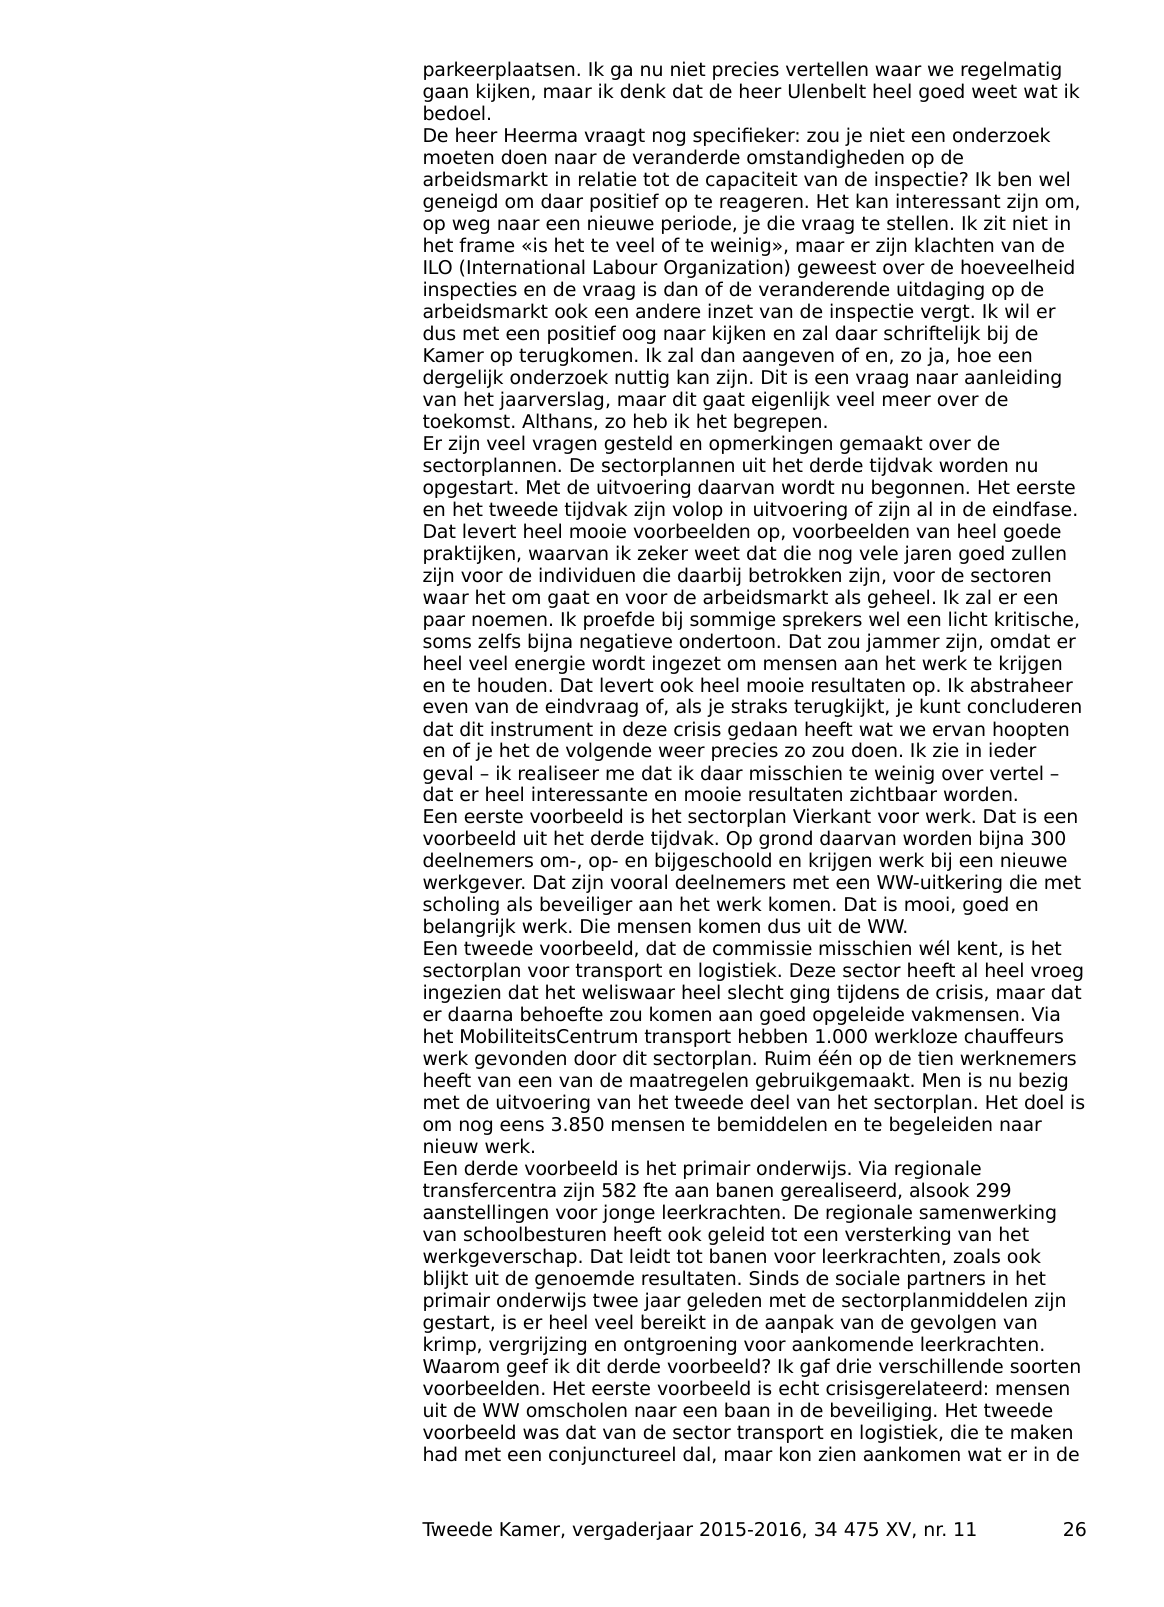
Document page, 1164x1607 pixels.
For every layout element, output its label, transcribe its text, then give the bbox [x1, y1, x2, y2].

text Er zijn veel vragen gesteld en opmerkingen gemaakt over de sectorplannen. De sectorplannen uit het derde tijdvak worden nu opgestart. Met de uitvoering daarvan wordt nu begonnen. Het eerste en het tweede tijdvak zijn volop in uitvoering of zijn al in de eindfase. Dat levert heel mooie voorbeelden op, voorbeelden van heel goede praktijken, waarvan ik zeker weet dat die nog vele jaren goed zullen zijn voor de individuen die daarbij betrokken zijn, voor de sectoren waar het om gaat en voor de arbeidsmarkt als geheel. Ik zal er een paar noemen. Ik proefde bij sommige sprekers wel een licht kritische, soms zelfs bijna negatieve ondertoon. Dat zou jammer zijn, omdat er heel veel energie wordt ingezet om mensen aan het werk te krijgen en te houden. Dat levert ook heel mooie resultaten op. Ik abstraheer even van de eindvraag of, als je straks terugkijkt, je kunt concluderen dat dit instrument in deze crisis gedaan heeft wat we ervan hoopten en of je het de volgende weer precies zo zou doen. Ik zie in ieder geval – ik realiseer me dat ik daar misschien te weinig over vertel – dat er heel interessante en mooie resultaten zichtbaar worden. [422, 433, 1087, 806]
text Waarom geef ik dit derde voorbeeld? Ik gaf drie verschillende soorten voorbeelden. Het eerste voorbeeld is echt crisisgerelateerd: mensen uit de WW omscholen naar een baan in de beveiliging. Het tweede voorbeeld was dat van de sector transport en logistiek, die te maken had met een conjunctureel dal, maar kon zien aankomen wat er in de [422, 1356, 1087, 1466]
text parkeerplaatsen. Ik ga nu niet precies vertellen waar we regelmatig gaan kijken, maar ik denk dat de heer Ulenbelt heel goed weet wat ik bedoel. [422, 59, 1087, 125]
text Een derde voorbeeld is het primair onderwijs. Via regionale transfercentra zijn 582 fte aan banen gerealiseerd, alsook 299 aanstellingen voor jonge leerkrachten. De regionale samenwerking van schoolbesturen heeft ook geleid tot een versterking van het werkgeverschap. Dat leidt tot banen voor leerkrachten, zoals ook blijkt uit de genoemde resultaten. Sinds de sociale partners in het primair onderwijs twee jaar geleden met de sectorplanmiddelen zijn gestart, is er heel veel bereikt in de aanpak van de gevolgen van krimp, vergrijzing en ontgroening voor aankomende leerkrachten. [422, 1158, 1087, 1356]
text Een eerste voorbeeld is het sectorplan Vierkant voor werk. Dat is een voorbeeld uit het derde tijdvak. Op grond daarvan worden bijna 300 deelnemers om-, op- en bijgeschoold en krijgen werk bij een nieuwe werkgever. Dat zijn vooral deelnemers met een WW-uitkering die met scholing als beveiliger aan het werk komen. Dat is mooi, goed en belangrijk werk. Die mensen komen dus uit de WW. [422, 806, 1087, 938]
text De heer Heerma vraagt nog specifieker: zou je niet een onderzoek moeten doen naar de veranderde omstandigheden op de arbeidsmarkt in relatie tot de capaciteit van de inspectie? Ik ben wel geneigd om daar positief op te reageren. Het kan interessant zijn om, op weg naar een nieuwe periode, je die vraag te stellen. Ik zit niet in het frame «is het te veel of te weinig», maar er zijn klachten van de ILO (International Labour Organization) geweest over de hoeveelheid inspecties en de vraag is dan of de veranderende uitdaging op de arbeidsmarkt ook een andere inzet van de inspectie vergt. Ik wil er dus met een positief oog naar kijken en zal daar schriftelijk bij de Kamer op terugkomen. Ik zal dan aangeven of en, zo ja, hoe een dergelijk onderzoek nuttig kan zijn. Dit is een vraag naar aanleiding van het jaarverslag, maar dit gaat eigenlijk veel meer over de toekomst. Althans, zo heb ik het begrepen. [422, 125, 1087, 433]
text Een tweede voorbeeld, dat de commissie misschien wél kent, is het sectorplan voor transport en logistiek. Deze sector heeft al heel vroeg ingezien dat het weliswaar heel slecht ging tijdens de crisis, maar dat er daarna behoefte zou komen aan goed opgeleide vakmensen. Via het MobiliteitsCentrum transport hebben 1.000 werkloze chauffeurs werk gevonden door dit sectorplan. Ruim één op de tien werknemers heeft van een van de maatregelen gebruikgemaakt. Men is nu bezig met de uitvoering van het tweede deel van het sectorplan. Het doel is om nog eens 3.850 mensen te bemiddelen en te begeleiden naar nieuw werk. [422, 938, 1087, 1158]
